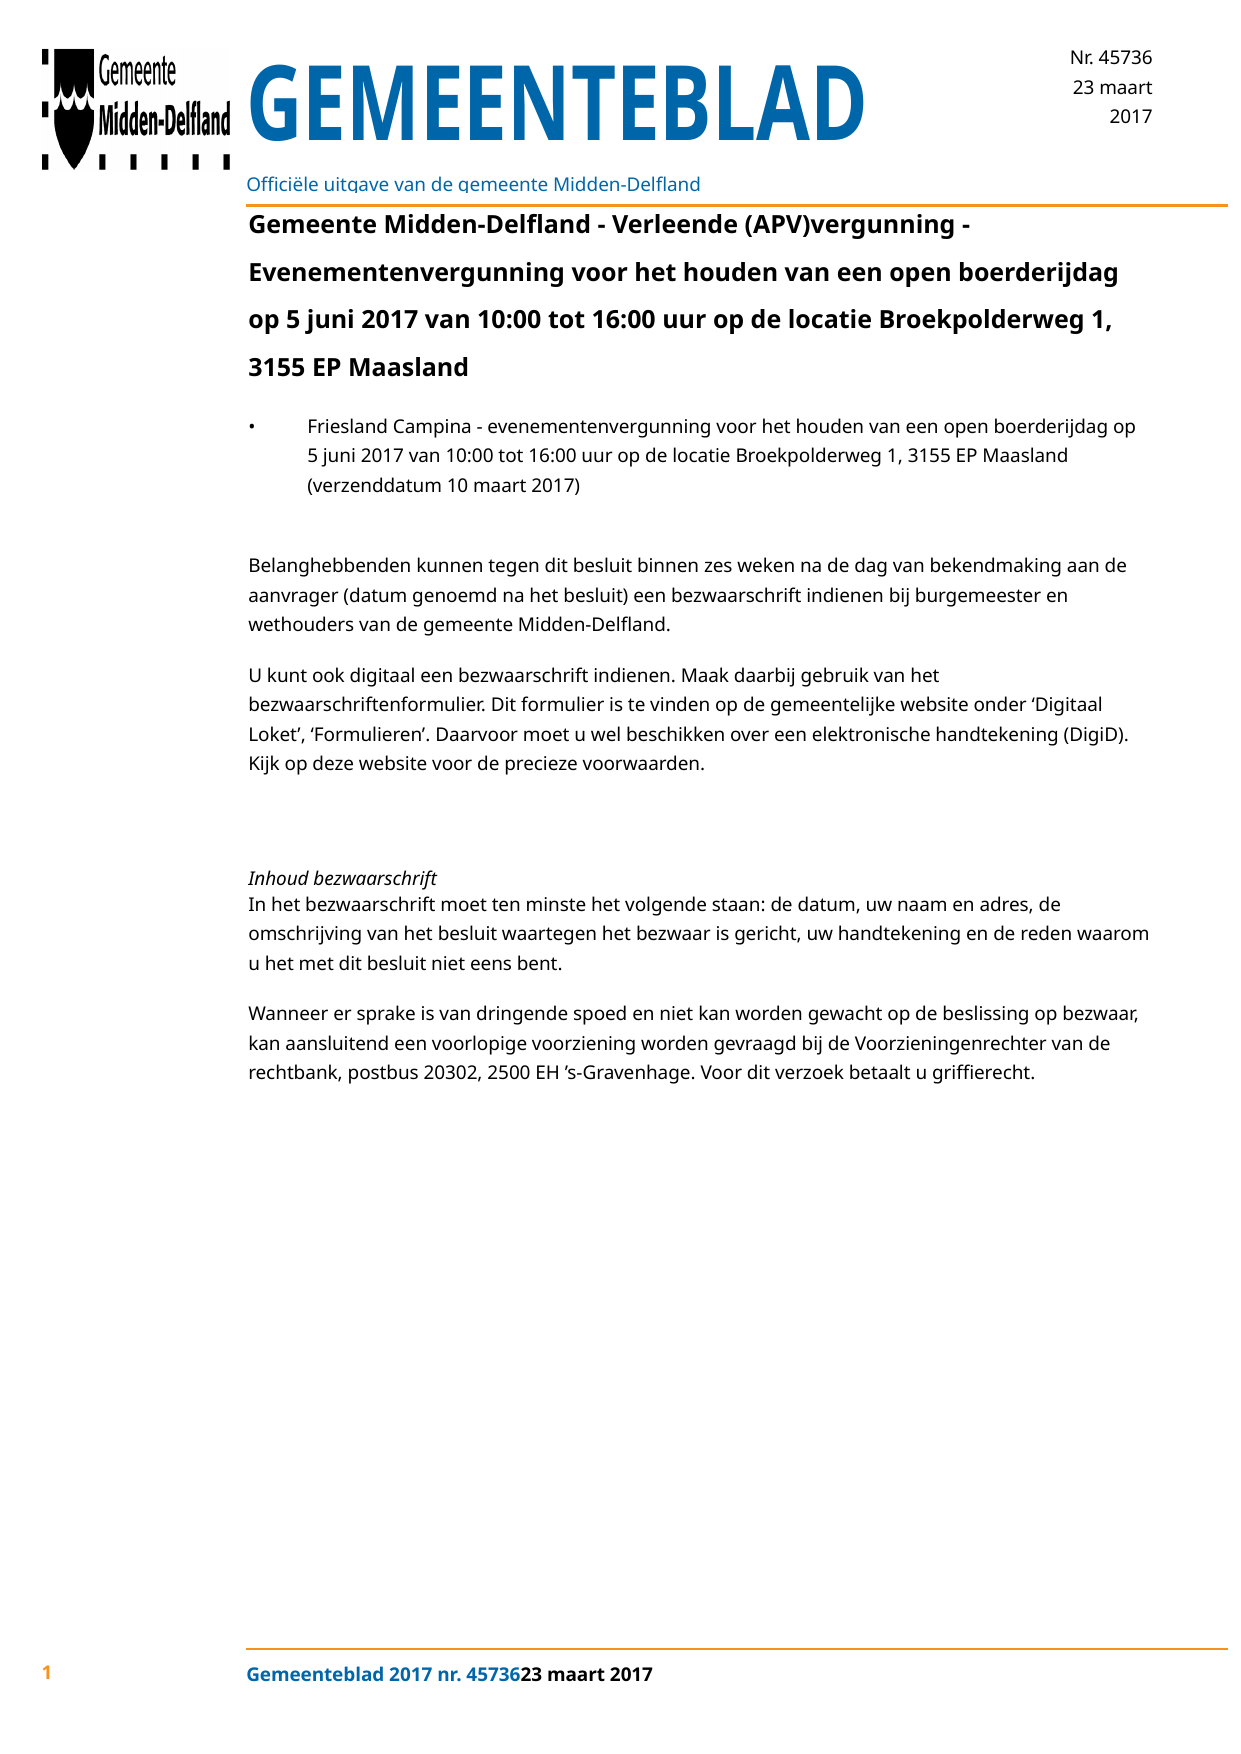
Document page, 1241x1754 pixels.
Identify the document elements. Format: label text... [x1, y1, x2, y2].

text Wanneer er sprake is van dringende spoed en niet kan worden gewacht op de beslissing op bezwaar, kan aansluitend een voorlopige voorziening worden gevraagd bij de Voorzieningenrechter van de rechtbank, postbus 20302, 2500 EH ’s-Gravenhage. Voor dit verzoek betaalt u griffierecht. [248, 1000, 1152, 1085]
text Gemeente Midden-Delfland - Verleende (APV)vergunning - Evenementenvergunning voor het houden van een open boerderijdag op 5 juni 2017 van 10:00 tot 16:00 uur op de locatie Broekpolderweg 1, 3155 EP Maasland [248, 207, 1152, 384]
list Friesland Campina - evenementenvergunning voor het houden van een open boerderijdag op 5 juni 2017 van 10:00 tot 16:00 uur op de locatie Broekpolderweg 1, 3155 EP Maasland (verzenddatum 10 maart 2017) [248, 413, 1152, 498]
picture [41, 47, 231, 172]
text Belanghebbenden kunnen tegen dit besluit binnen zes weken na de dag van bekendmaking aan de aanvrager (datum genoemd na het besluit) een bezwaarschrift indienen bij burgemeester en wethouders van de gemeente Midden-Delfland. [248, 552, 1152, 637]
text In het bezwaarschrift moet ten minste het volgende staan: de datum, uw naam en adres, de omschrijving van het besluit waartegen het bezwaar is gericht, uw handtekening en de reden waarom u het met dit besluit niet eens bent. [248, 891, 1152, 976]
text U kunt ook digitaal een bezwaarschrift indienen. Maak daarbij gebruik van het bezwaarschriftenformulier. Dit formulier is te vinden op de gemeentelijke website onder ‘Digitaal Loket’, ‘Formulieren’. Daarvoor moet u wel beschikken over een elektronische handtekening (DigiD). Kijk op deze website voor de precieze voorwaarden. [248, 662, 1152, 776]
text Inhoud bezwaarschrift [248, 865, 1152, 891]
